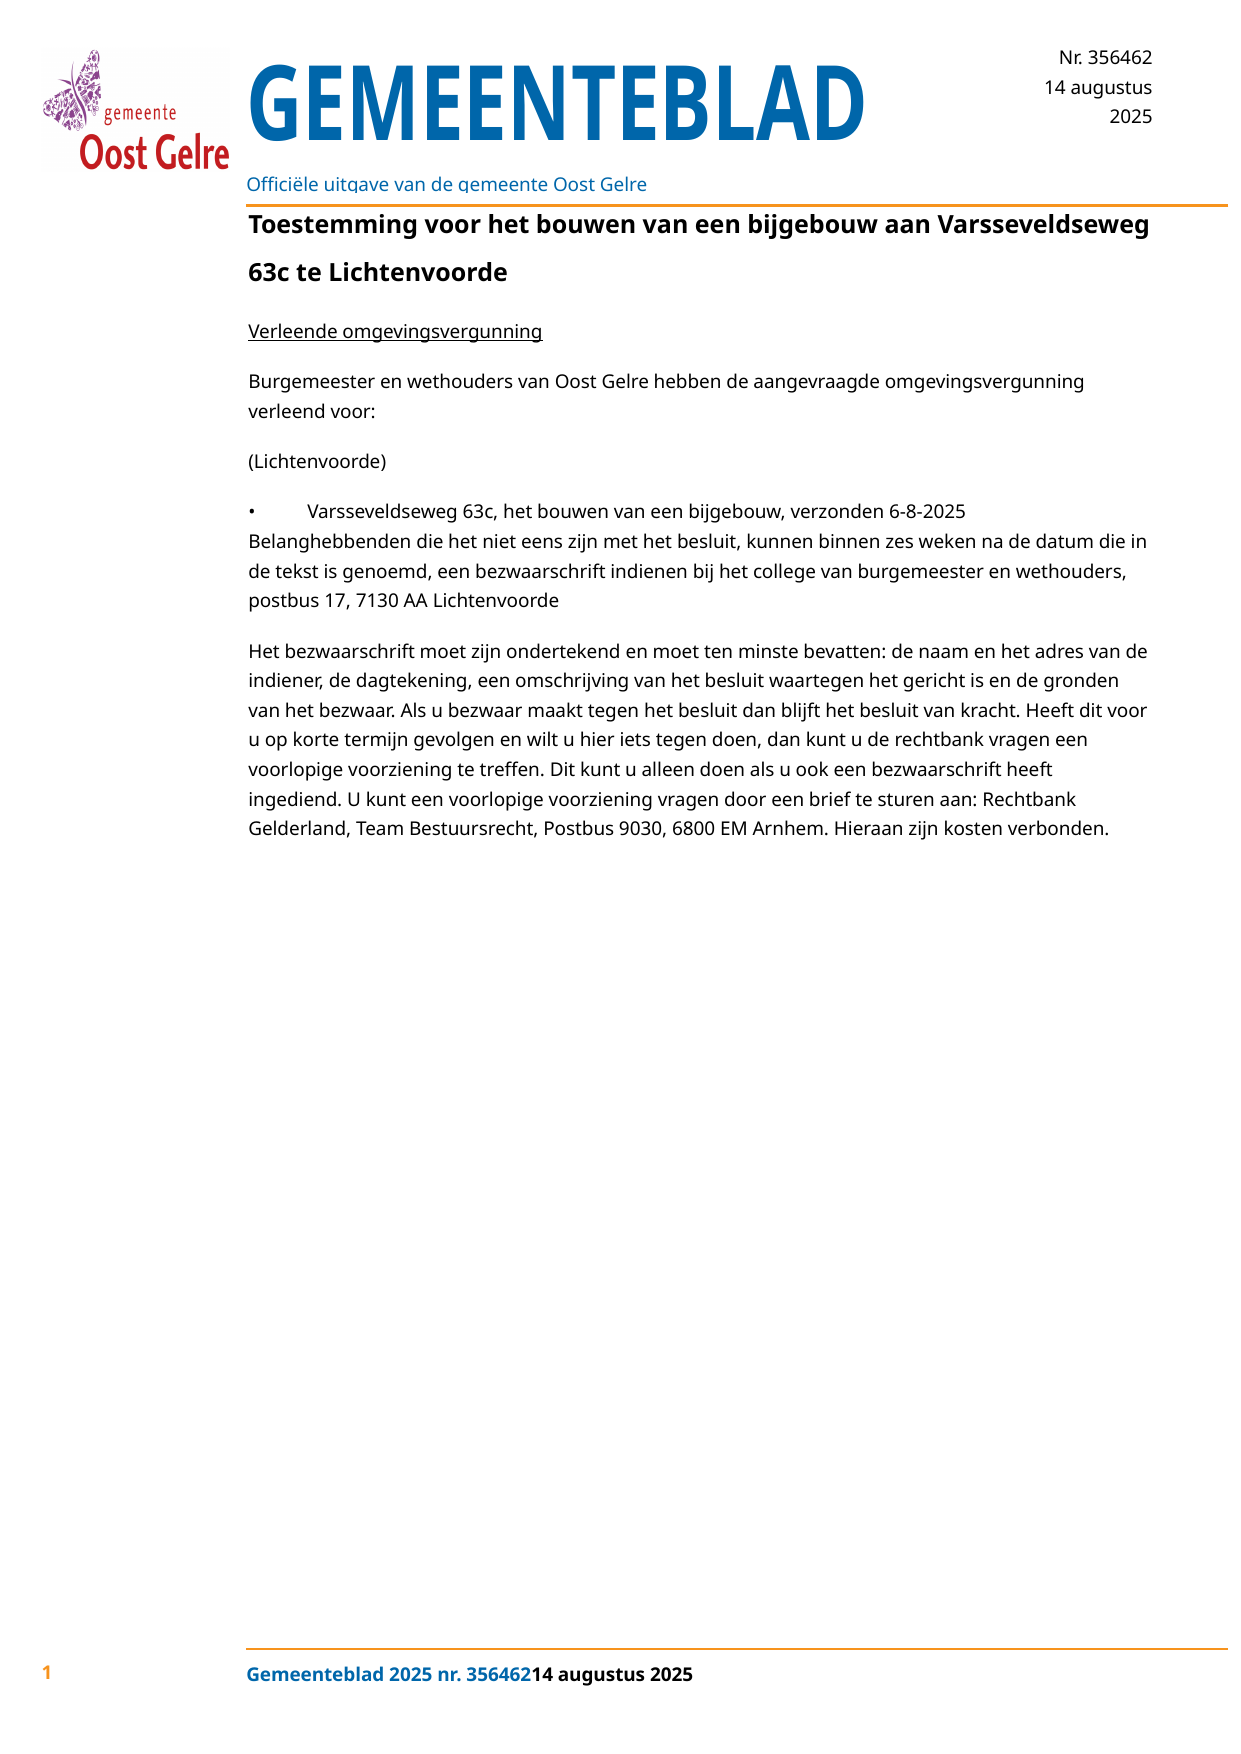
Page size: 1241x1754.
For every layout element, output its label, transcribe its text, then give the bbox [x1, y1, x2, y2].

text Belanghebbenden die het niet eens zijn met het besluit, kunnen binnen zes weken na de datum die in de tekst is genoemd, een bezwaarschrift indienen bij het college van burgemeester en wethouders, postbus 17, 7130 AA Lichtenvoorde [248, 528, 1152, 613]
text Burgemeester en wethouders van Oost Gelre hebben de aangevraagde omgevingsvergunning verleend voor: [248, 368, 1152, 424]
text (Lichtenvoorde) [248, 448, 1152, 474]
list Varsseveldseweg 63c, het bouwen van een bijgebouw, verzonden 6-8-2025 [248, 499, 1152, 524]
text Verleende omgevingsvergunning [248, 318, 1152, 344]
text Toestemming voor het bouwen van een bijgebouw aan Varsseveldseweg 63c te Lichtenvoorde [248, 207, 1152, 288]
text Het bezwaarschrift moet zijn ondertekend en moet ten minste bevatten: de naam en het adres van de indiener, de dagtekening, een omschrijving van het besluit waartegen het gericht is en de gronden van het bezwaar. Als u bezwaar maakt tegen het besluit dan blijft het besluit van kracht. Heeft dit voor u op korte termijn gevolgen en wilt u hier iets tegen doen, dan kunt u de rechtbank vragen een voorlopige voorziening te treffen. Dit kunt u alleen doen als u ook een bezwaarschrift heeft ingediend. U kunt een voorlopige voorziening vragen door een brief te sturen aan: Rechtbank Gelderland, Team Bestuursrecht, Postbus 9030, 6800 EM Arnhem. Hieraan zijn kosten verbonden. [248, 638, 1152, 841]
picture [41, 47, 231, 172]
